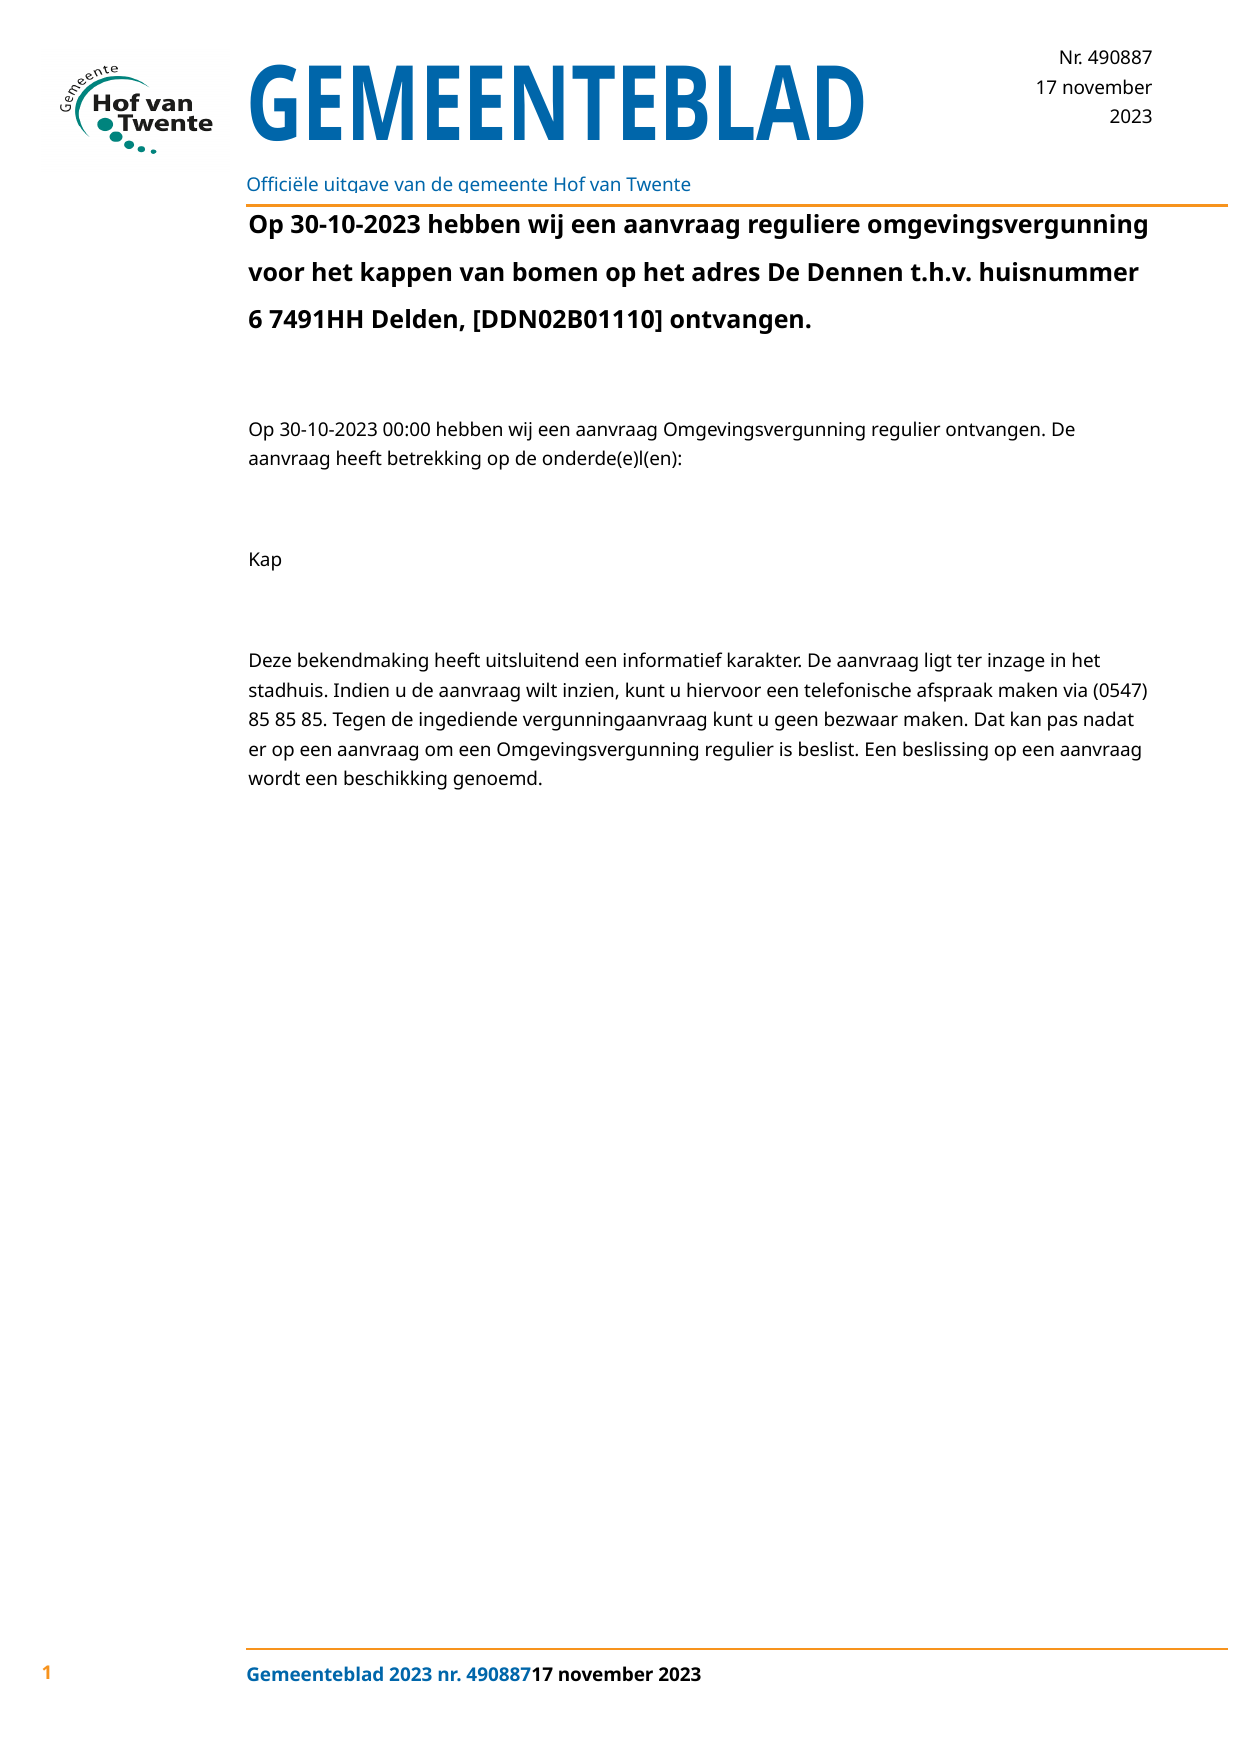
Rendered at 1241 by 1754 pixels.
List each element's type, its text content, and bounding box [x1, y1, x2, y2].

text Kap [248, 546, 1152, 572]
text Deze bekendmaking heeft uitsluitend een informatief karakter. De aanvraag ligt ter inzage in het stadhuis. Indien u de aanvraag wilt inzien, kunt u hiervoor een telefonische afspraak maken via (0547) 85 85 85. Tegen de ingediende vergunningaanvraag kunt u geen bezwaar maken. Dat kan pas nadat er op een aanvraag om een Omgevingsvergunning regulier is beslist. Een beslissing op een aanvraag wordt een beschikking genoemd. [248, 647, 1152, 791]
picture [41, 47, 231, 172]
text Op 30-10-2023 00:00 hebben wij een aanvraag Omgevingsvergunning regulier ontvangen. De aanvraag heeft betrekking op de onderde(e)l(en): [248, 416, 1152, 471]
text Op 30-10-2023 hebben wij een aanvraag reguliere omgevingsvergunning voor het kappen van bomen op het adres De Dennen t.h.v. huisnummer 6 7491HH Delden, [DDN02B01110] ontvangen. [248, 207, 1152, 336]
